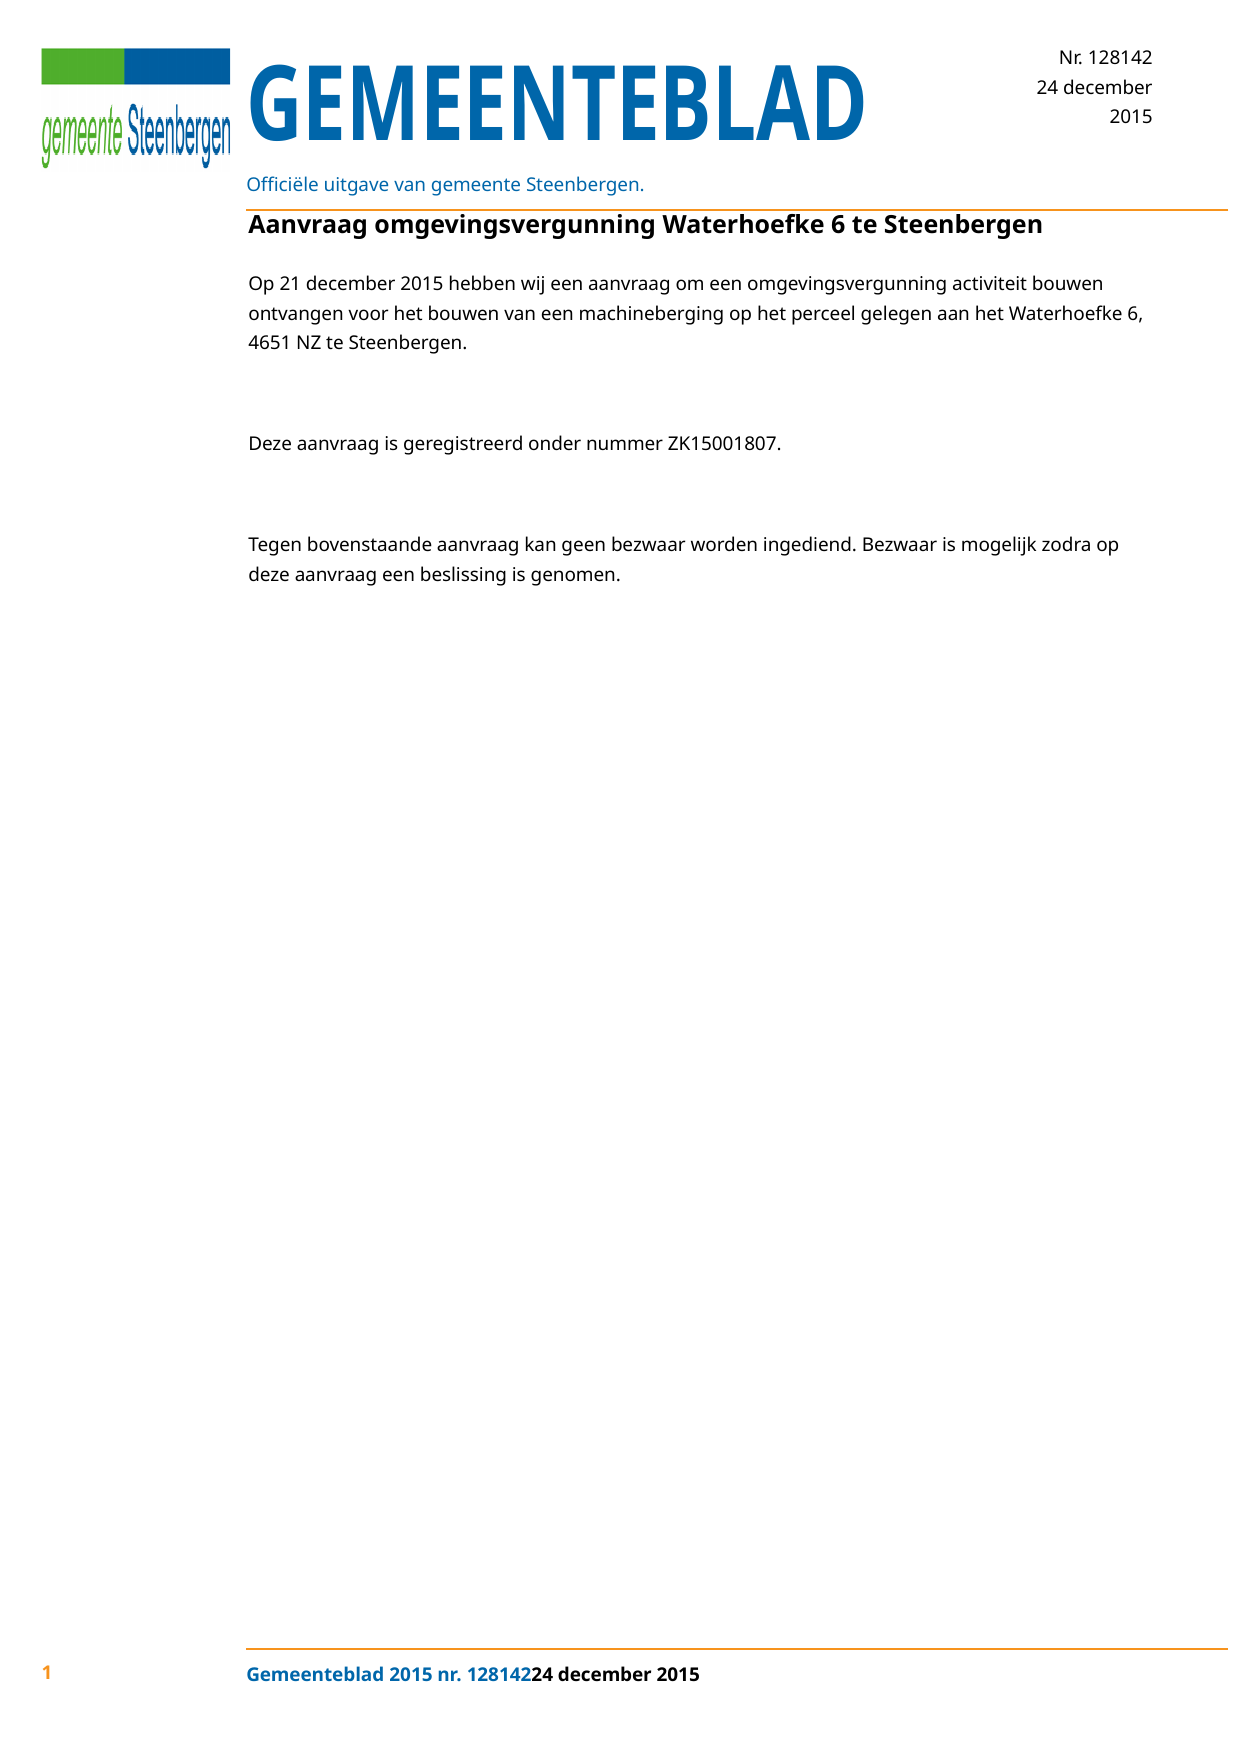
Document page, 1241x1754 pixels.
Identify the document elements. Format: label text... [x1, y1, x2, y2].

text Aanvraag omgevingsvergunning Waterhoefke 6 te Steenbergen [248, 211, 1152, 241]
text Tegen bovenstaande aanvraag kan geen bezwaar worden ingediend. Bezwaar is mogelijk zodra op deze aanvraag een beslissing is genomen. [248, 531, 1152, 586]
text Deze aanvraag is geregistreerd onder nummer ZK15001807. [248, 430, 1152, 456]
picture [41, 47, 231, 172]
text Op 21 december 2015 hebben wij een aanvraag om een omgevingsvergunning activiteit bouwen ontvangen voor het bouwen van een machineberging op het perceel gelegen aan het Waterhoefke 6, 4651 NZ te Steenbergen. [248, 270, 1152, 355]
